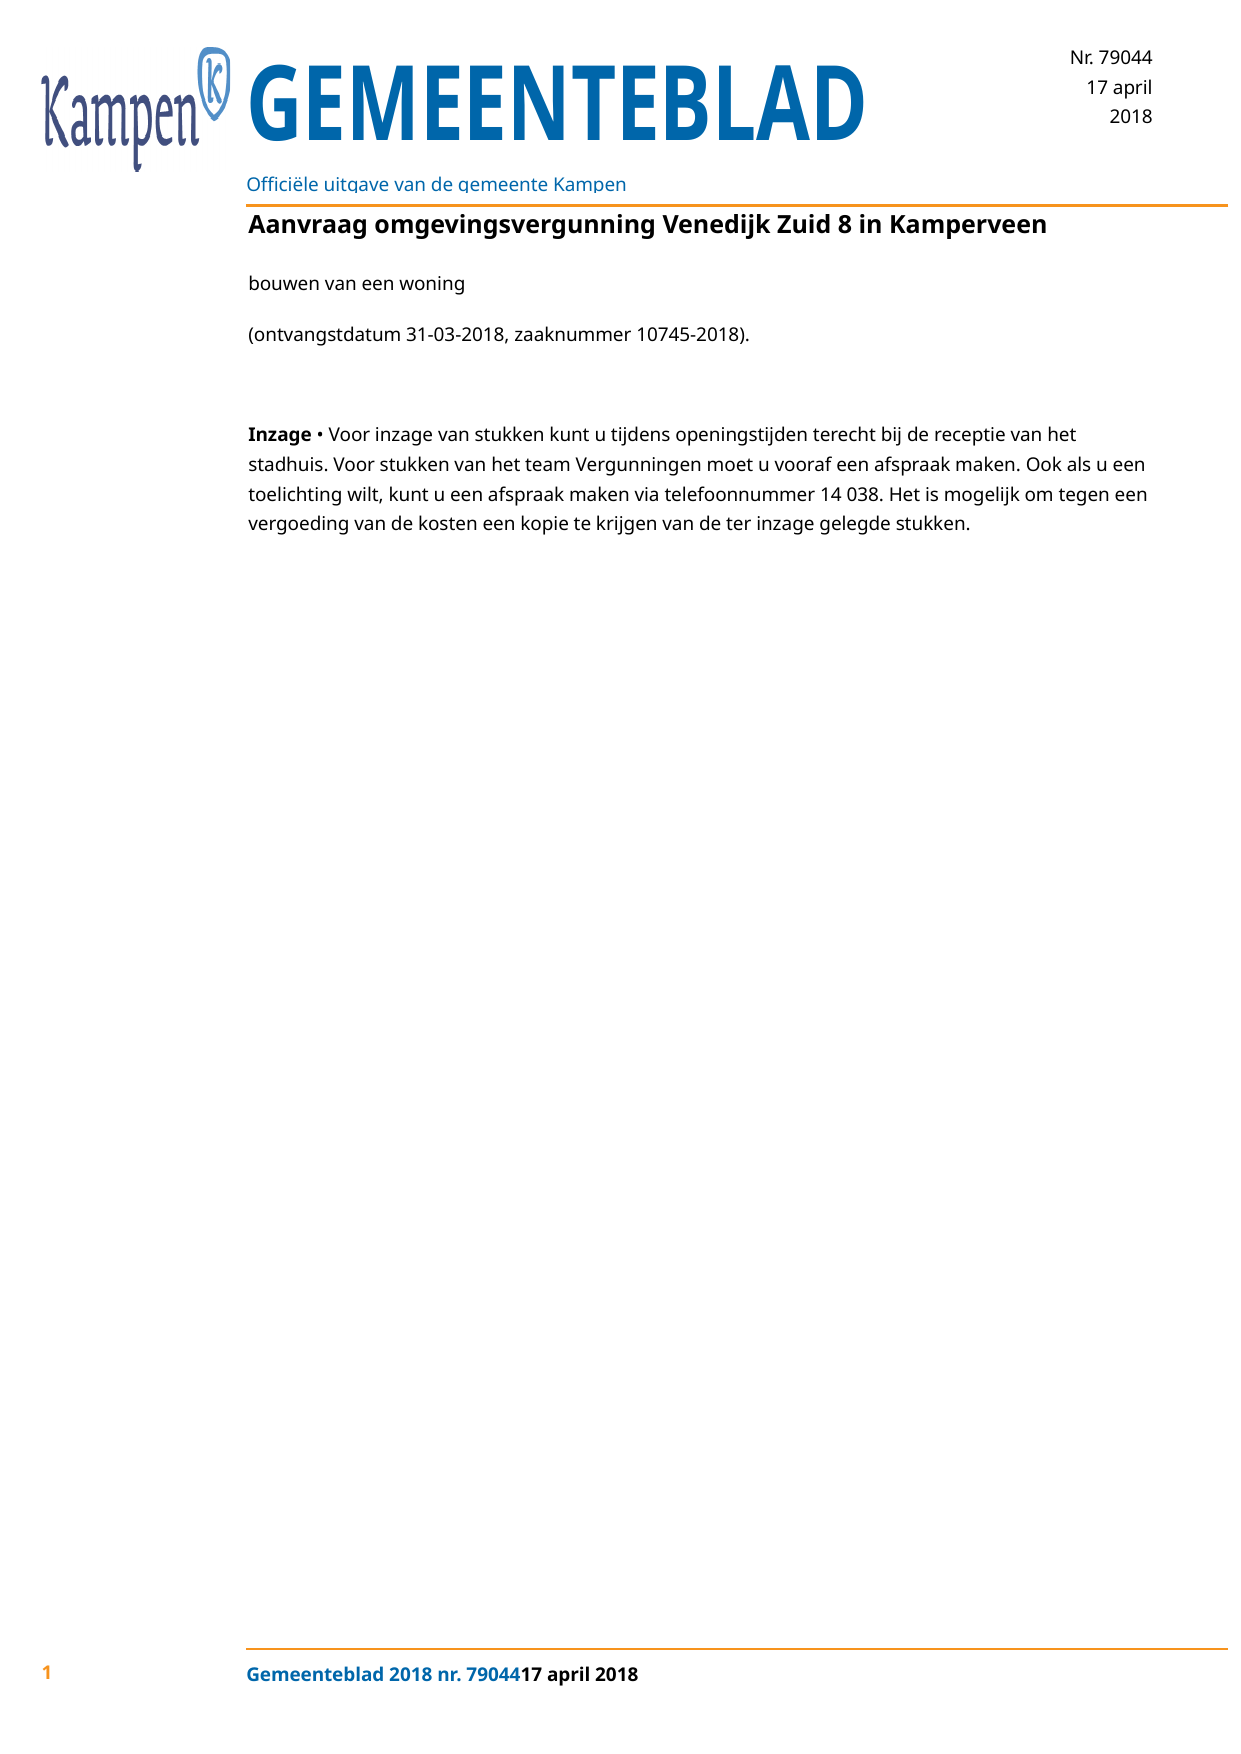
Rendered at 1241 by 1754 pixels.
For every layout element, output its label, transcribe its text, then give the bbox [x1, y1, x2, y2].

text Aanvraag omgevingsvergunning Venedijk Zuid 8 in Kamperveen [248, 207, 1152, 241]
text Inzage • Voor inzage van stukken kunt u tijdens openingstijden terecht bij de receptie van het stadhuis. Voor stukken van het team Vergunningen moet u vooraf een afspraak maken. Ook als u een toelichting wilt, kunt u een afspraak maken via telefoonnummer 14 038. Het is mogelijk om tegen een vergoeding van de kosten een kopie te krijgen van de ter inzage gelegde stukken. [248, 422, 1152, 536]
text bouwen van een woning [248, 270, 1152, 296]
picture [41, 47, 231, 172]
text (ontvangstdatum 31-03-2018, zaaknummer 10745-2018). [248, 321, 1152, 346]
